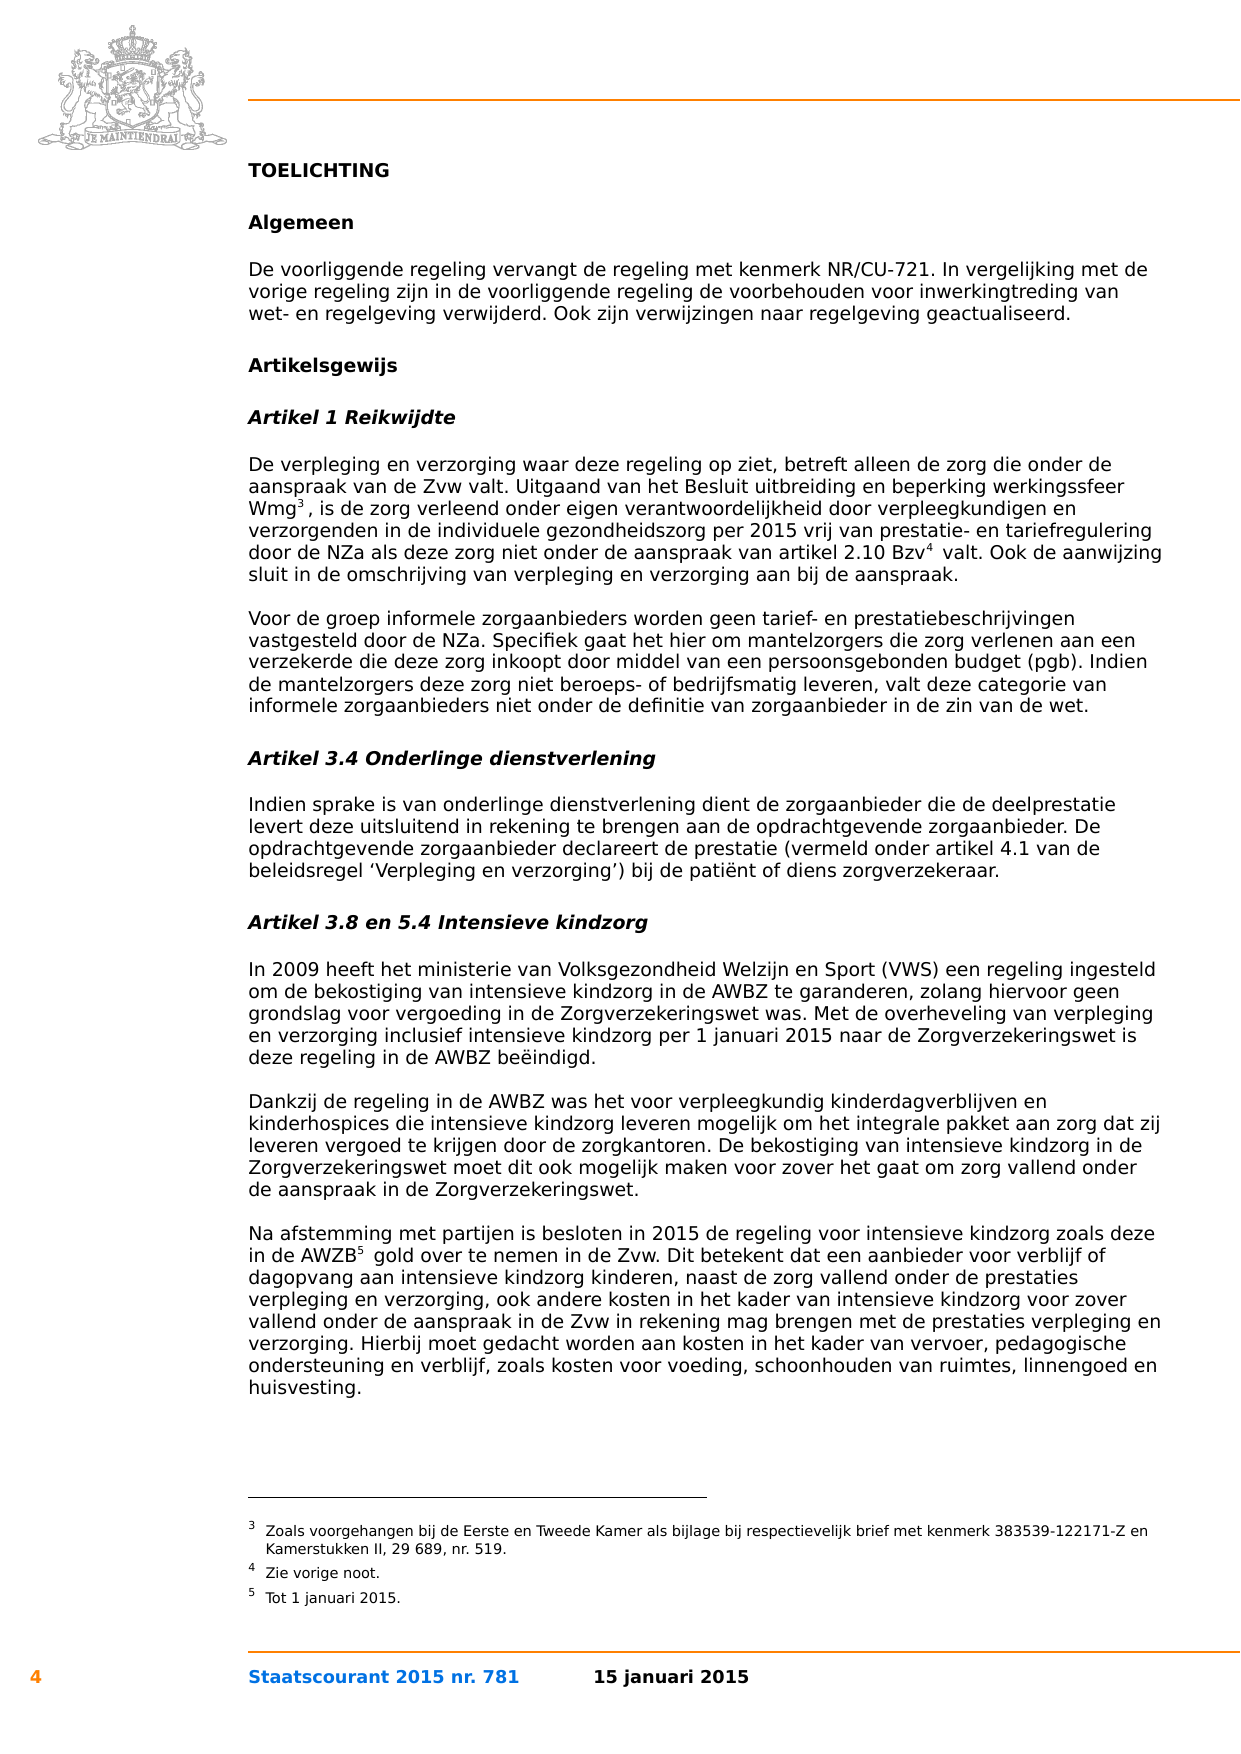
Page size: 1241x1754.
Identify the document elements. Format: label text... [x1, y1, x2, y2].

text De verpleging en verzorging waar deze regeling op ziet, betreft alleen de zorg die onder de aanspraak van de Zvw valt. Uitgaand van het Besluit uitbreiding en beperking werkingssfeer Wmg, is de zorg verleend onder eigen verantwoordelijkheid door verpleegkundigen en verzorgenden in de individuele gezondheidszorg per 2015 vrij van prestatie- en tariefregulering door de NZa als deze zorg niet onder de aanspraak van artikel 2.10 Bzv valt. Ook de aanwijzing sluit in de omschrijving van verpleging en verzorging aan bij de aanspraak. [248, 454, 1163, 586]
subtitle Artikel 3.4 Onderlinge dienstverlening [248, 747, 1163, 769]
subtitle Artikel 3.8 en 5.4 Intensieve kindzorg [248, 912, 1163, 934]
subtitle Artikelsgewijs [248, 355, 1163, 377]
text De voorliggende regeling vervangt de regeling met kenmerk NR/CU-721. In vergelijking met de vorige regeling zijn in de voorliggende regeling de voorbehouden voor inwerkingtreding van wet- en regelgeving verwijderd. Ook zijn verwijzingen naar regelgeving geactualiseerd. [248, 259, 1163, 325]
subtitle Algemeen [248, 212, 1163, 234]
text Voor de groep informele zorgaanbieders worden geen tarief- en prestatiebeschrijvingen vastgesteld door de NZa. Specifiek gaat het hier om mantelzorgers die zorg verlenen aan een verzekerde die deze zorg inkoopt door middel van een persoonsgebonden budget (pgb). Indien de mantelzorgers deze zorg niet beroeps- of bedrijfsmatig leveren, valt deze categorie van informele zorgaanbieders niet onder de definitie van zorgaanbieder in de zin van de wet. [248, 607, 1163, 717]
picture [38, 25, 227, 150]
text Dankzij de regeling in de AWBZ was het voor verpleegkundig kinderdagverblijven en kinderhospices die intensieve kindzorg leveren mogelijk om het integrale pakket aan zorg dat zij leveren vergoed te krijgen door de zorgkantoren. De bekostiging van intensieve kindzorg in de Zorgverzekeringswet moet dit ook mogelijk maken voor zover het gaat om zorg vallend onder de aanspraak in de Zorgverzekeringswet. [248, 1091, 1163, 1201]
text Na afstemming met partijen is besloten in 2015 de regeling voor intensieve kindzorg zoals deze in de AWZB gold over te nemen in de Zvw. Dit betekent dat een aanbieder voor verblijf of dagopvang aan intensieve kindzorg kinderen, naast de zorg vallend onder de prestaties verpleging en verzorging, ook andere kosten in het kader van intensieve kindzorg voor zover vallend onder de aanspraak in de Zvw in rekening mag brengen met de prestaties verpleging en verzorging. Hierbij moet gedacht worden aan kosten in het kader van vervoer, pedagogische ondersteuning en verblijf, zoals kosten voor voeding, schoonhouden van ruimtes, linnengoed en huisvesting. [248, 1223, 1163, 1399]
subtitle TOELICHTING [248, 160, 1163, 182]
subtitle Artikel 1 Reikwijdte [248, 407, 1163, 429]
text Indien sprake is van onderlinge dienstverlening dient de zorgaanbieder die de deelprestatie levert deze uitsluitend in rekening te brengen aan de opdrachtgevende zorgaanbieder. De opdrachtgevende zorgaanbieder declareert de prestatie (vermeld onder artikel 4.1 van de beleidsregel ‘Verpleging en verzorging’) bij de patiënt of diens zorgverzekeraar. [248, 794, 1163, 882]
text Zie vorige noot. [248, 1561, 1163, 1583]
text Tot 1 januari 2015. [248, 1586, 1163, 1608]
text In 2009 heeft het ministerie van Volksgezondheid Welzijn en Sport (VWS) een regeling ingesteld om de bekostiging van intensieve kindzorg in de AWBZ te garanderen, zolang hiervoor geen grondslag voor vergoeding in de Zorgverzekeringswet was. Met de overheveling van verpleging en verzorging inclusief intensieve kindzorg per 1 januari 2015 naar de Zorgverzekeringswet is deze regeling in de AWBZ beëindigd. [248, 959, 1163, 1069]
text Zoals voorgehangen bij de Eerste en Tweede Kamer als bijlage bij respectievelijk brief met kenmerk 383539-122171-Z en Kamerstukken II, 29 689, nr. 519. [248, 1519, 1163, 1558]
